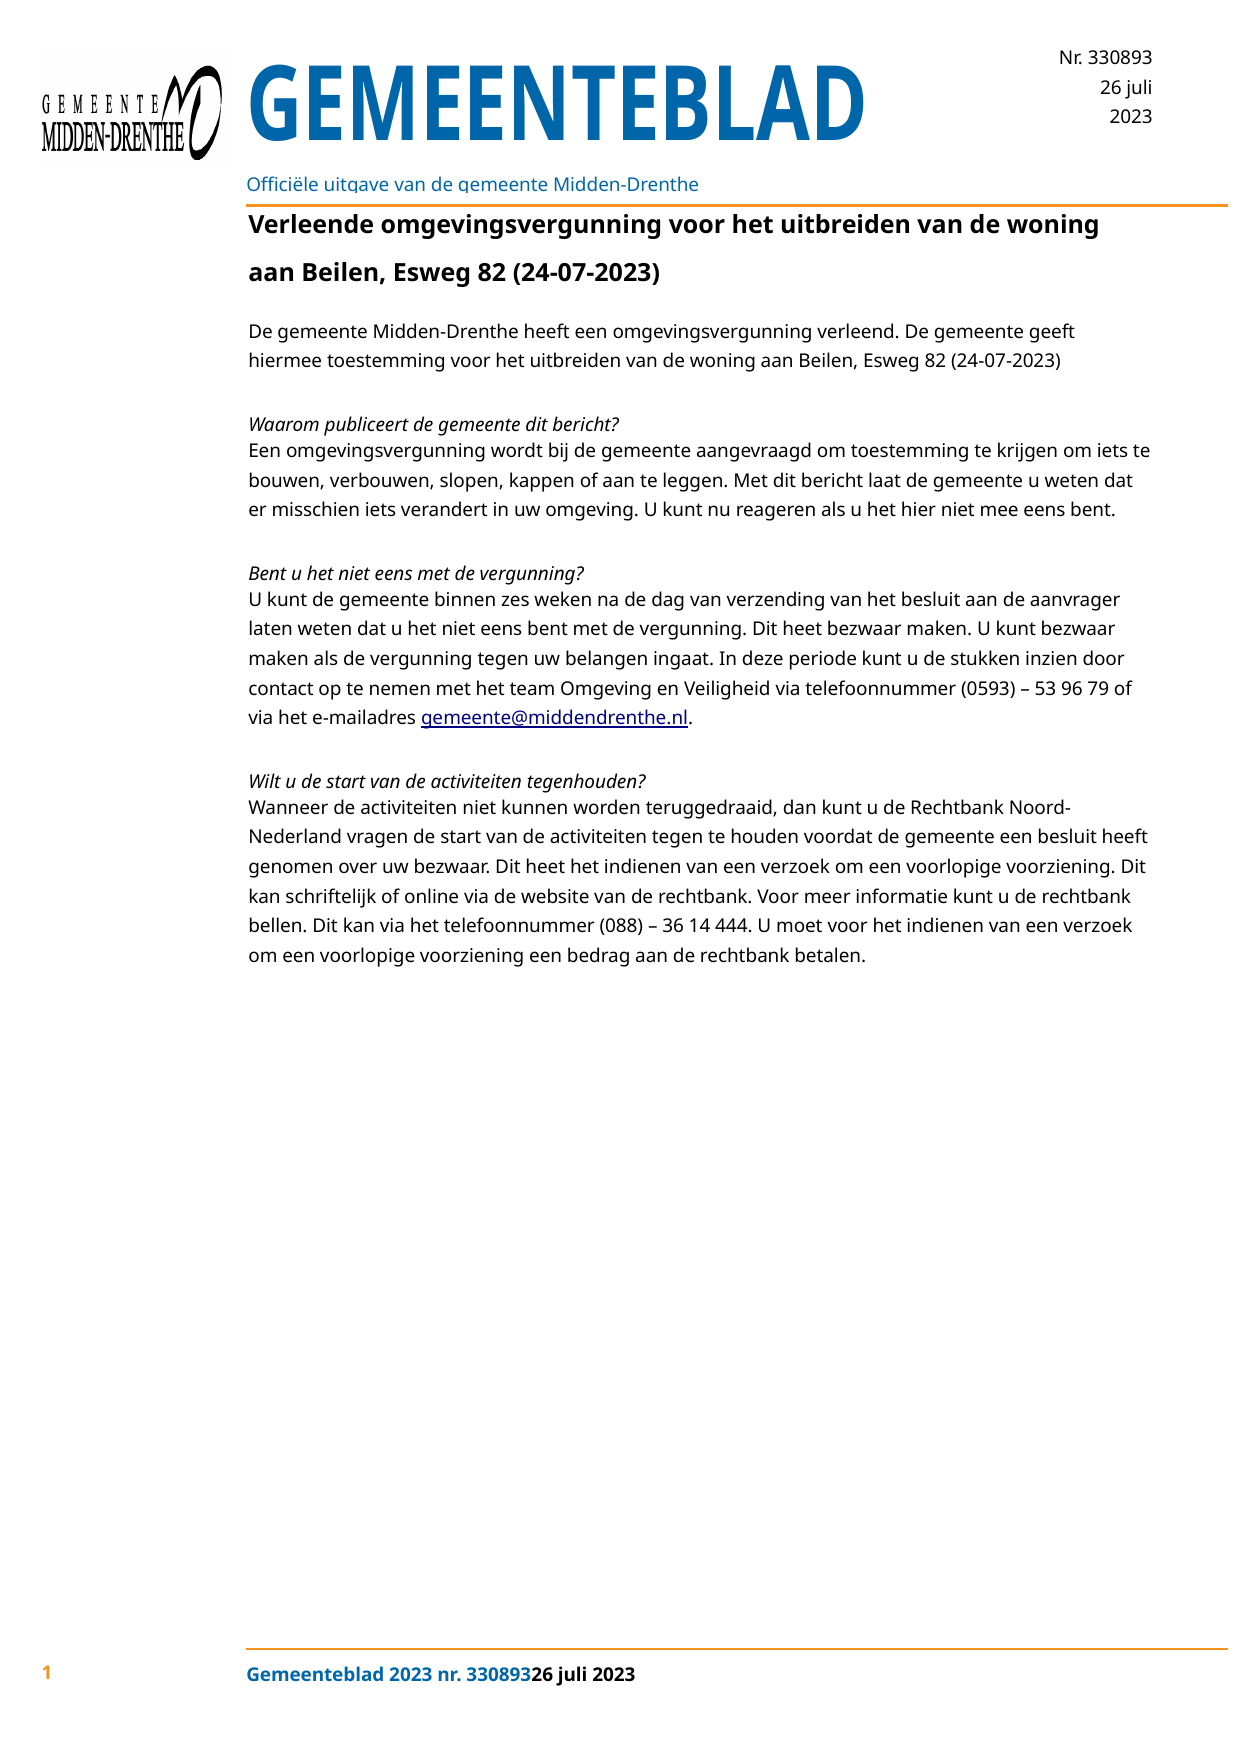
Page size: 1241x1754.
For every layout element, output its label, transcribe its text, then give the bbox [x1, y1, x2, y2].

picture [41, 47, 231, 172]
text Wanneer de activiteiten niet kunnen worden teruggedraaid, dan kunt u de Rechtbank Noord-Nederland vragen de start van de activiteiten tegen te houden voordat de gemeente een besluit heeft genomen over uw bezwaar. Dit heet het indienen van een verzoek om een voorlopige voorziening. Dit kan schriftelijk of online via de website van de rechtbank. Voor meer informatie kunt u de rechtbank bellen. Dit kan via het telefoonnummer (088) – 36 14 444. U moet voor het indienen van een verzoek om een voorlopige voorziening een bedrag aan de rechtbank betalen. [248, 794, 1152, 968]
text Verleende omgevingsvergunning voor het uitbreiden van de woning aan Beilen, Esweg 82 (24-07-2023) [248, 207, 1152, 288]
text Waarom publiceert de gemeente dit bericht? [248, 411, 1152, 437]
text Een omgevingsvergunning wordt bij de gemeente aangevraagd om toestemming te krijgen om iets te bouwen, verbouwen, slopen, kappen of aan te leggen. Met dit bericht laat de gemeente u weten dat er misschien iets verandert in uw omgeving. U kunt nu reageren als u het hier niet mee eens bent. [248, 437, 1152, 522]
text U kunt de gemeente binnen zes weken na de dag van verzending van het besluit aan de aanvrager laten weten dat u het niet eens bent met de vergunning. Dit heet bezwaar maken. U kunt bezwaar maken als de vergunning tegen uw belangen ingaat. In deze periode kunt u de stukken inzien door contact op te nemen met het team Omgeving en Veiligheid via telefoonnummer (0593) – 53 96 79 of via het e-mailadres gemeente@middendrenthe.nl. [248, 586, 1152, 730]
text Bent u het niet eens met de vergunning? [248, 560, 1152, 586]
text De gemeente Midden-Drenthe heeft een omgevingsvergunning verleend. De gemeente geeft hiermee toestemming voor het uitbreiden van de woning aan Beilen, Esweg 82 (24-07-2023) [248, 318, 1152, 373]
text Wilt u de start van de activiteiten tegenhouden? [248, 768, 1152, 794]
